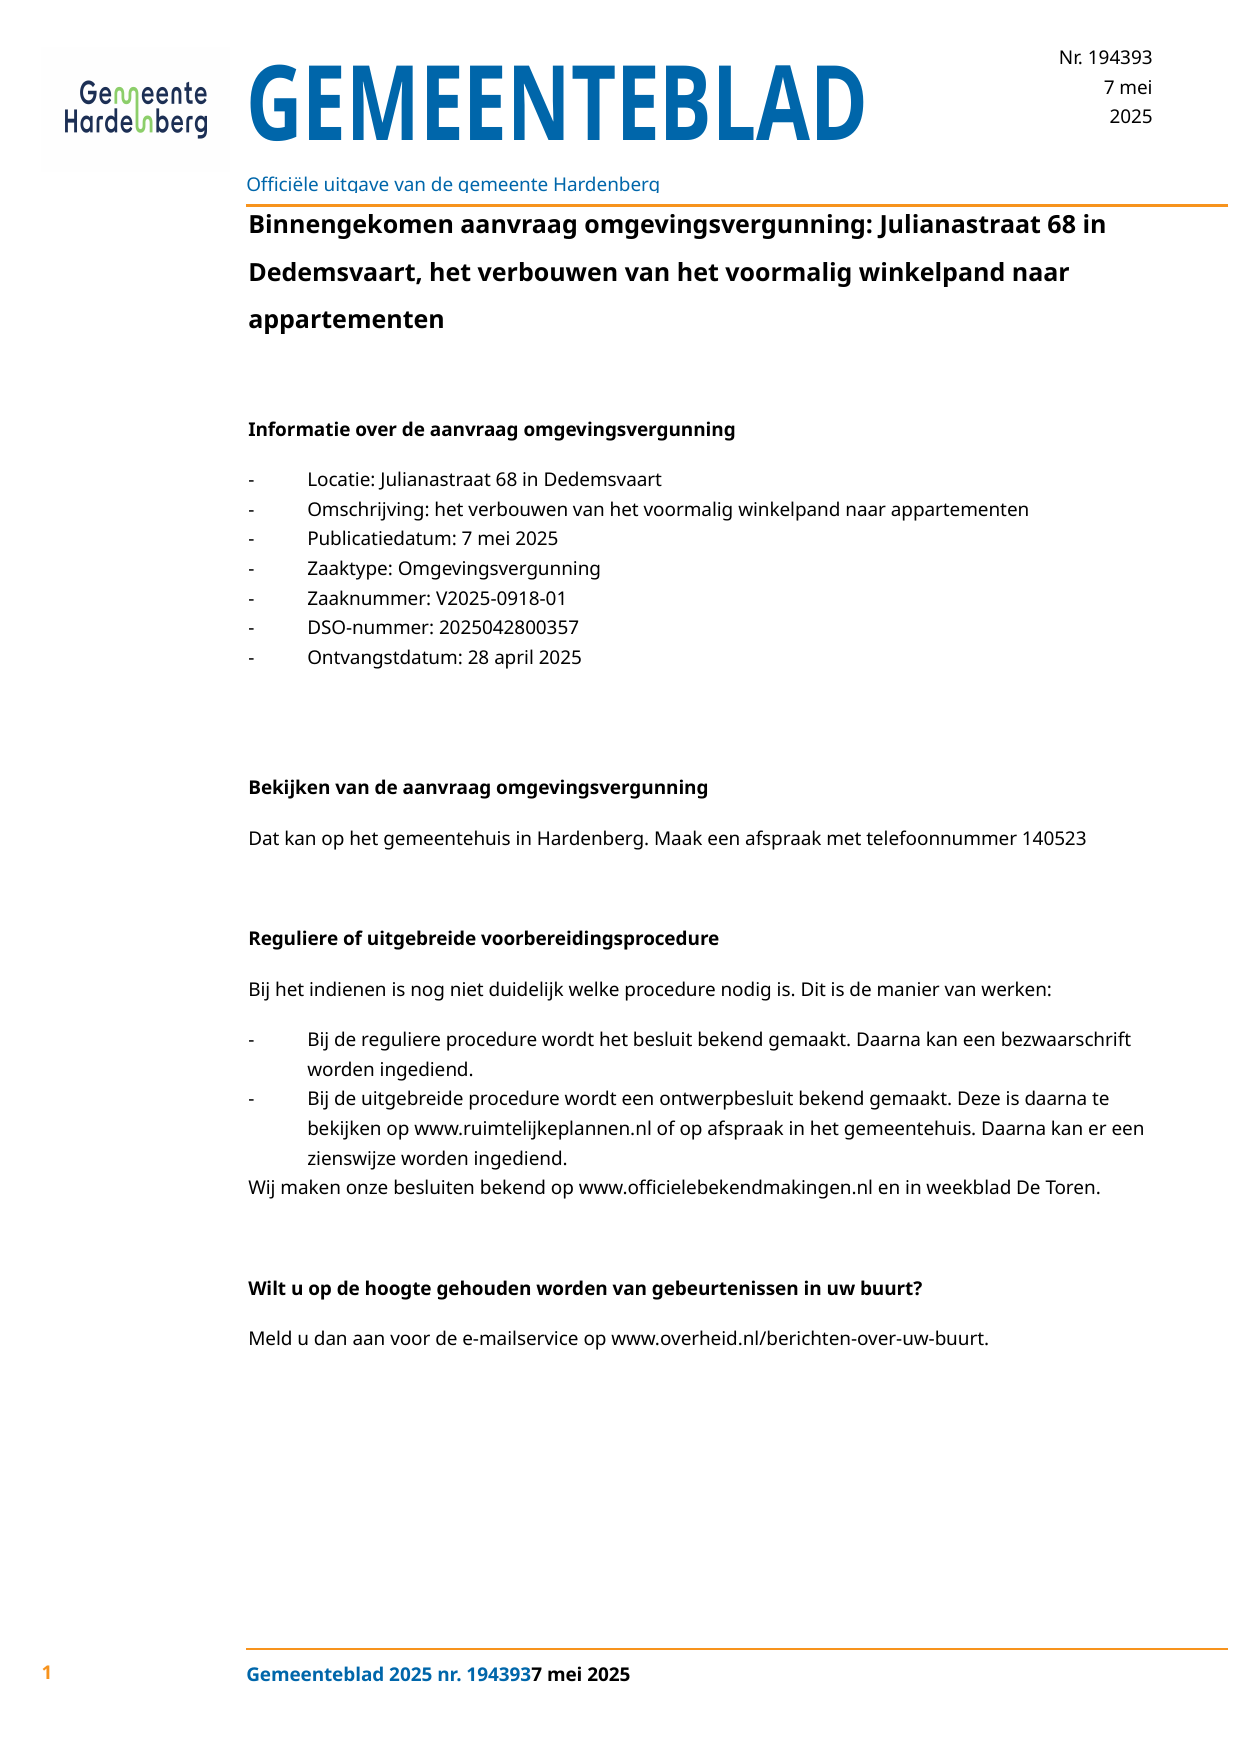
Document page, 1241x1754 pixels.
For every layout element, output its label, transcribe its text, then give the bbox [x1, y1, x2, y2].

list Ontvangstdatum: 28 april 2025 [248, 644, 1152, 669]
list Omschrijving: het verbouwen van het voormalig winkelpand naar appartementen [248, 496, 1152, 522]
list Publicatiedatum: 7 mei 2025 [248, 526, 1152, 551]
text Reguliere of uitgebreide voorbereidingsprocedure [248, 926, 1152, 951]
list Bij de uitgebreide procedure wordt een ontwerpbesluit bekend gemaakt. Deze is daarna te bekijken op www.ruimtelijkeplannen.nl of op afspraak in het gemeentehuis. Daarna kan er een zienswijze worden ingediend. [248, 1086, 1152, 1170]
list DSO-nummer: 2025042800357 [248, 614, 1152, 640]
list Bij de reguliere procedure wordt het besluit bekend gemaakt. Daarna kan een bezwaarschrift worden ingediend. [248, 1026, 1152, 1082]
picture [41, 47, 231, 172]
text Wij maken onze besluiten bekend op www.officielebekendmakingen.nl en in weekblad De Toren. [248, 1174, 1152, 1200]
text Informatie over de aanvraag omgevingsvergunning [248, 416, 1152, 442]
text Dat kan op het gemeentehuis in Hardenberg. Maak een afspraak met telefoonnummer 140523 [248, 825, 1152, 850]
list Zaaknummer: V2025-0918-01 [248, 585, 1152, 610]
text Meld u dan aan voor de e-mailservice op www.overheid.nl/berichten-over-uw-buurt. [248, 1326, 1152, 1351]
text Wilt u op de hoogte gehouden worden van gebeurtenissen in uw buurt? [248, 1275, 1152, 1301]
text Binnengekomen aanvraag omgevingsvergunning: Julianastraat 68 in Dedemsvaart, het verbouwen van het voormalig winkelpand naar appartementen [248, 207, 1152, 336]
list Zaaktype: Omgevingsvergunning [248, 555, 1152, 581]
list Locatie: Julianastraat 68 in Dedemsvaart [248, 466, 1152, 492]
text Bekijken van de aanvraag omgevingsvergunning [248, 774, 1152, 800]
text Bij het indienen is nog niet duidelijk welke procedure nodig is. Dit is de manier van werken: [248, 976, 1152, 1002]
